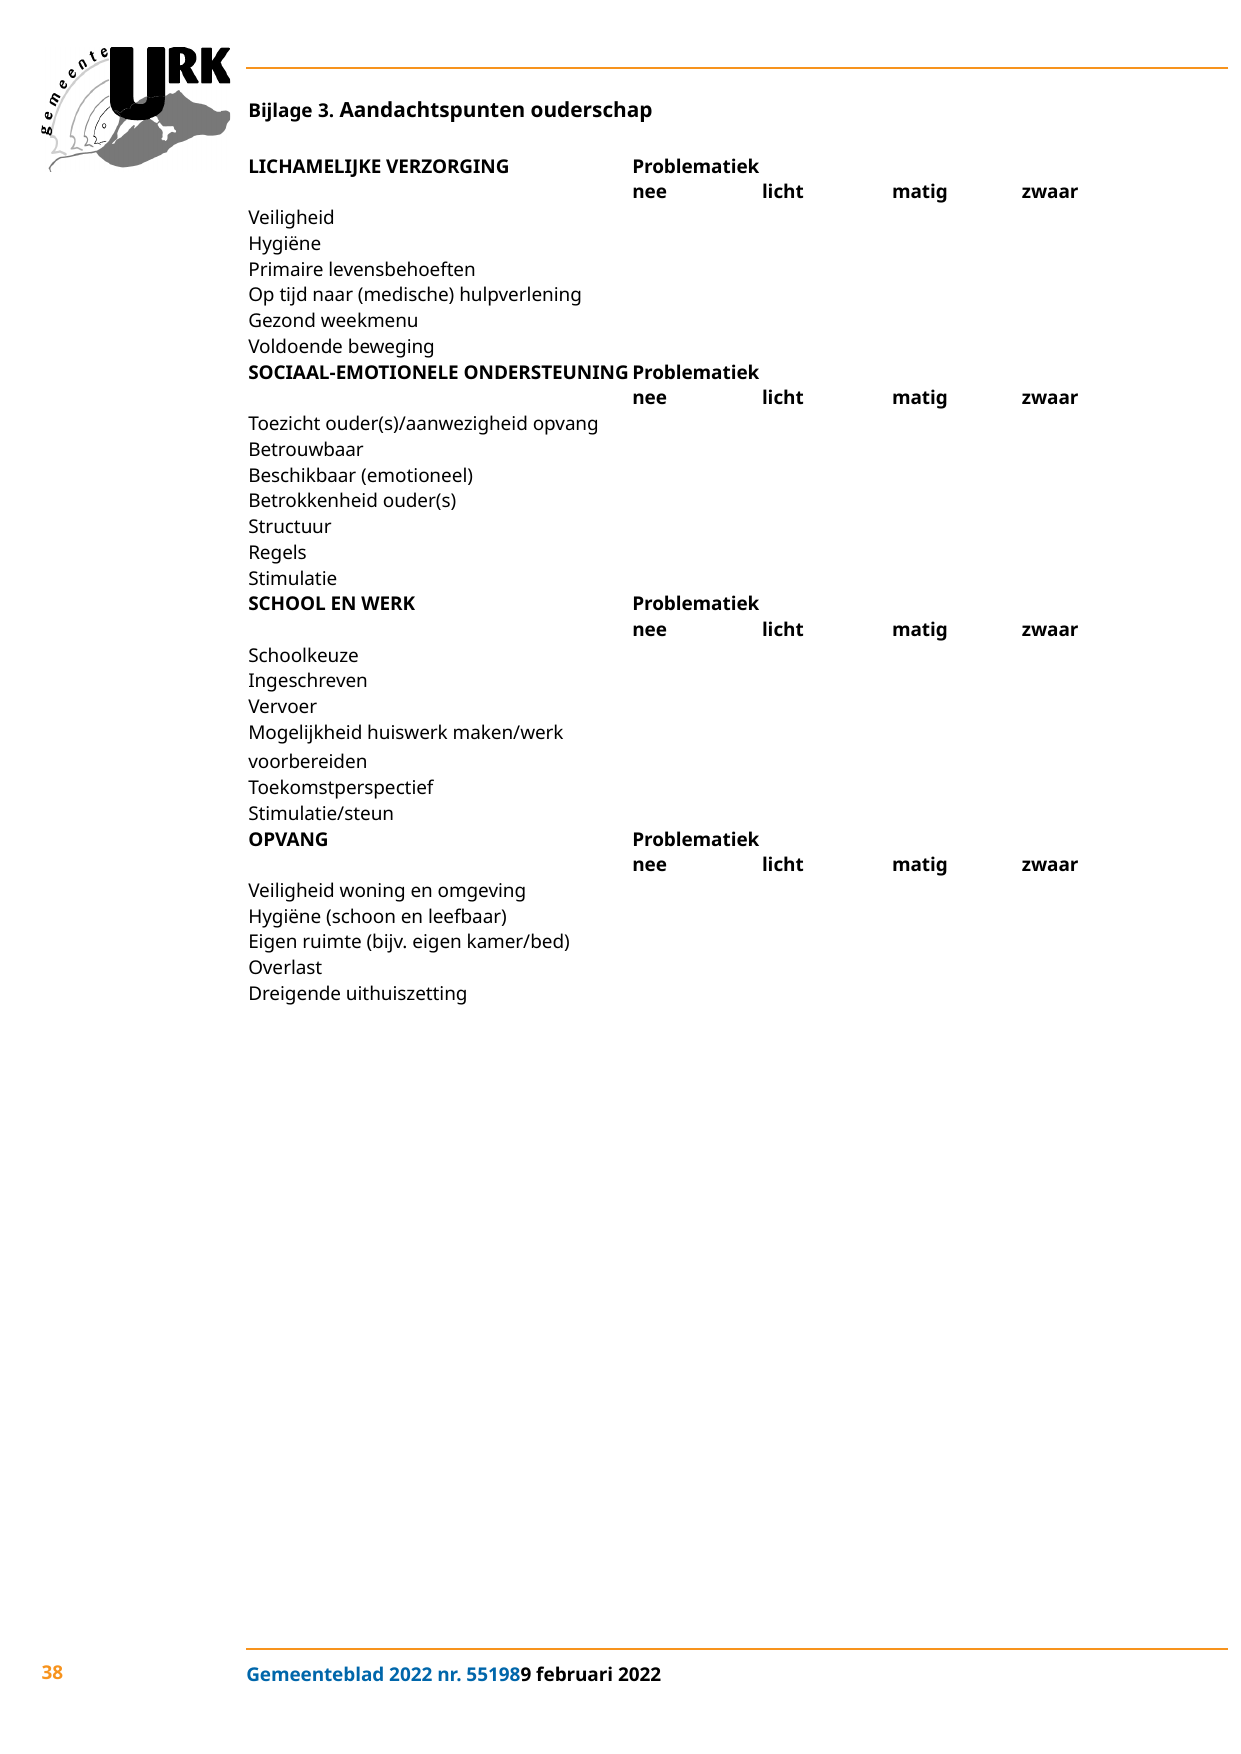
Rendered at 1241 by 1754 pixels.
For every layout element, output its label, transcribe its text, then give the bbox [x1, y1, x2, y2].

table_cell zwaar [1022, 179, 1152, 204]
table_cell Toezicht ouder(s)/aanwezigheid opvang [248, 410, 632, 436]
table_cell zwaar [1022, 852, 1152, 877]
table_cell [632, 955, 762, 980]
table_cell [1022, 513, 1152, 539]
table_cell [762, 282, 892, 307]
table_cell OPVANG [248, 826, 632, 877]
table_cell Stimulatie [248, 565, 632, 590]
table_cell [632, 256, 762, 282]
table_cell matig [892, 852, 1022, 877]
table_cell SOCIAAL-EMOTIONELE ONDERSTEUNING [248, 359, 632, 410]
table_cell [632, 668, 762, 693]
table_cell [892, 513, 1022, 539]
table_cell [762, 436, 892, 462]
table_cell [1022, 282, 1152, 307]
table_cell Primaire levensbehoeften [248, 256, 632, 282]
table_cell licht [762, 852, 892, 877]
table_cell [632, 565, 762, 590]
table_cell [892, 256, 1022, 282]
table_cell [892, 282, 1022, 307]
table_cell [762, 929, 892, 954]
table_cell [632, 230, 762, 256]
table_cell [1022, 539, 1152, 565]
table_cell [762, 980, 892, 1006]
table_cell Stimulatie/steun [248, 800, 632, 826]
table_cell nee [632, 852, 762, 877]
table_cell [1022, 719, 1152, 774]
table_cell Veiligheid woning en omgeving [248, 877, 632, 903]
table_cell Veiligheid [248, 205, 632, 230]
table_cell [762, 539, 892, 565]
table_cell [1022, 436, 1152, 462]
table_cell [892, 230, 1022, 256]
table_cell zwaar [1022, 385, 1152, 410]
table_cell Hygiëne [248, 230, 632, 256]
table_cell [1022, 800, 1152, 826]
table_cell [762, 205, 892, 230]
table_cell nee [632, 385, 762, 410]
table_cell [1022, 410, 1152, 436]
table_cell Op tijd naar (medische) hulpverlening [248, 282, 632, 307]
table_cell [892, 565, 1022, 590]
table_header Problematiek [632, 153, 1152, 179]
table_cell SCHOOL EN WERK [248, 590, 632, 642]
table_cell matig [892, 616, 1022, 642]
table_cell [762, 877, 892, 903]
table_cell [632, 642, 762, 668]
table_cell [892, 693, 1022, 719]
table_cell [632, 693, 762, 719]
table_cell [892, 308, 1022, 333]
table_cell [632, 333, 762, 359]
table_cell Schoolkeuze [248, 642, 632, 668]
table_cell [632, 774, 762, 800]
table_cell licht [762, 179, 892, 204]
table_cell [632, 205, 762, 230]
table_header LICHAMELIJKE VERZORGING [248, 153, 632, 204]
table_cell licht [762, 616, 892, 642]
table_cell [762, 774, 892, 800]
table_cell Hygiëne (schoon en leefbaar) [248, 903, 632, 929]
table_cell Problematiek [632, 359, 1152, 384]
table_cell [892, 903, 1022, 929]
table_cell [1022, 333, 1152, 359]
table_cell [632, 462, 762, 487]
table_cell Gezond weekmenu [248, 308, 632, 333]
table_cell [892, 462, 1022, 487]
table_cell Overlast [248, 955, 632, 980]
table_cell [1022, 929, 1152, 954]
table_cell [892, 642, 1022, 668]
table_cell [892, 668, 1022, 693]
table_cell Voldoende beweging [248, 333, 632, 359]
table_cell nee [632, 616, 762, 642]
table_cell [1022, 488, 1152, 513]
table_cell [1022, 877, 1152, 903]
table_cell [632, 903, 762, 929]
table_cell [762, 800, 892, 826]
table_cell Problematiek [632, 590, 1152, 616]
table_cell [762, 256, 892, 282]
table_cell [892, 955, 1022, 980]
table_cell [892, 205, 1022, 230]
table_cell Ingeschreven [248, 668, 632, 693]
table_cell matig [892, 179, 1022, 204]
table_cell Vervoer [248, 693, 632, 719]
table_cell matig [892, 385, 1022, 410]
table_cell Regels [248, 539, 632, 565]
table_cell [1022, 955, 1152, 980]
table_cell [1022, 980, 1152, 1006]
table_cell [762, 513, 892, 539]
table_cell [892, 774, 1022, 800]
table_cell [632, 488, 762, 513]
table_cell Toekomstperspectief [248, 774, 632, 800]
table_cell [632, 800, 762, 826]
table_cell Dreigende uithuiszetting [248, 980, 632, 1006]
table_cell [1022, 642, 1152, 668]
table_cell [1022, 462, 1152, 487]
table_cell [1022, 903, 1152, 929]
table_cell [762, 488, 892, 513]
table_cell [762, 333, 892, 359]
table_cell [762, 565, 892, 590]
table_cell [762, 462, 892, 487]
table_cell [632, 436, 762, 462]
table_cell [632, 410, 762, 436]
table_cell [892, 719, 1022, 774]
table_cell [762, 903, 892, 929]
table_cell [632, 308, 762, 333]
table_cell [892, 488, 1022, 513]
table_cell [1022, 774, 1152, 800]
table_cell [892, 800, 1022, 826]
table_cell [892, 877, 1022, 903]
table_cell [1022, 205, 1152, 230]
picture [41, 47, 231, 172]
table_cell [1022, 230, 1152, 256]
table_cell [762, 693, 892, 719]
table_cell [1022, 256, 1152, 282]
table_cell [762, 410, 892, 436]
table_cell Structuur [248, 513, 632, 539]
table_cell Mogelijkheid huiswerk maken/werk voorbereiden [248, 719, 632, 774]
table_cell [892, 980, 1022, 1006]
table_cell [762, 668, 892, 693]
table_cell [762, 719, 892, 774]
table_cell [762, 308, 892, 333]
table_cell Eigen ruimte (bijv. eigen kamer/bed) [248, 929, 632, 954]
table_cell [1022, 693, 1152, 719]
table_cell [632, 929, 762, 954]
table_cell [1022, 668, 1152, 693]
table_cell [632, 719, 762, 774]
table_cell [632, 877, 762, 903]
table_cell zwaar [1022, 616, 1152, 642]
table_cell [892, 436, 1022, 462]
table_cell [1022, 565, 1152, 590]
table_cell Betrouwbaar [248, 436, 632, 462]
table_cell [892, 929, 1022, 954]
table_cell Beschikbaar (emotioneel) [248, 462, 632, 487]
table_cell [632, 980, 762, 1006]
text Bijlage 3. Aandachtspunten ouderschap [248, 95, 1152, 123]
table_cell [892, 410, 1022, 436]
table_cell [762, 955, 892, 980]
table_cell [762, 230, 892, 256]
table_cell nee [632, 179, 762, 204]
table_cell [632, 282, 762, 307]
table_cell [892, 539, 1022, 565]
table_cell [632, 539, 762, 565]
table_cell [762, 642, 892, 668]
table_cell [1022, 308, 1152, 333]
table_cell [632, 513, 762, 539]
table_cell Betrokkenheid ouder(s) [248, 488, 632, 513]
table_cell Problematiek [632, 826, 1152, 852]
table_cell licht [762, 385, 892, 410]
table_cell [892, 333, 1022, 359]
